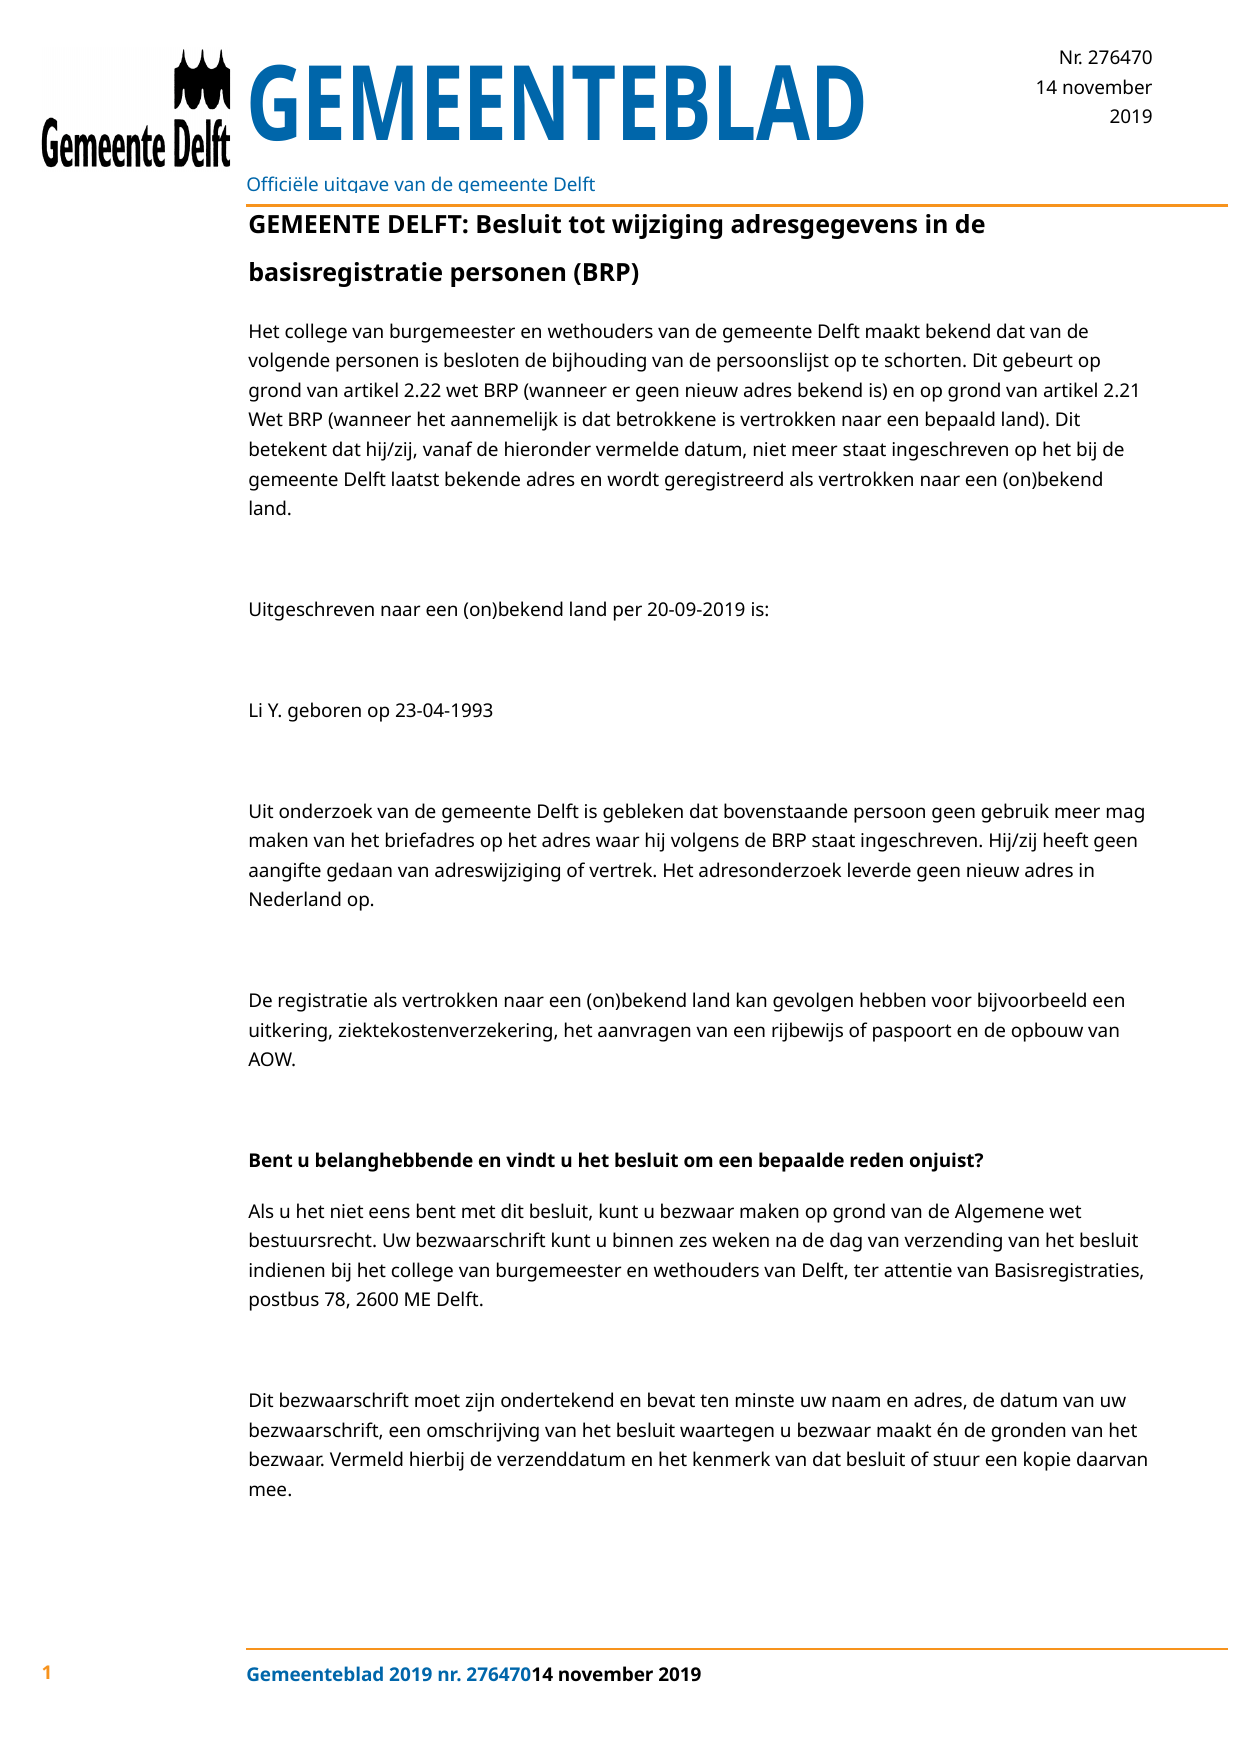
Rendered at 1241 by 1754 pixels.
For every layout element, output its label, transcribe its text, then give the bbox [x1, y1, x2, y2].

text Dit bezwaarschrift moet zijn ondertekend en bevat ten minste uw naam en adres, de datum van uw bezwaarschrift, een omschrijving van het besluit waartegen u bezwaar maakt én de gronden van het bezwaar. Vermeld hierbij de verzenddatum en het kenmerk van dat besluit of stuur een kopie daarvan mee. [248, 1387, 1152, 1502]
picture [41, 47, 231, 172]
text Het college van burgemeester en wethouders van de gemeente Delft maakt bekend dat van de volgende personen is besloten de bijhouding van de persoonslijst op te schorten. Dit gebeurt op grond van artikel 2.22 wet BRP (wanneer er geen nieuw adres bekend is) en op grond van artikel 2.21 Wet BRP (wanneer het aannemelijk is dat betrokkene is vertrokken naar een bepaald land). Dit betekent dat hij/zij, vanaf de hieronder vermelde datum, niet meer staat ingeschreven op het bij de gemeente Delft laatst bekende adres en wordt geregistreerd als vertrokken naar een (on)bekend land. [248, 318, 1152, 521]
text Li Y. geboren op 23-04-1993 [248, 697, 1152, 723]
text Bent u belanghebbende en vindt u het besluit om een bepaalde reden onjuist? [248, 1147, 1152, 1173]
text Als u het niet eens bent met dit besluit, kunt u bezwaar maken op grond van de Algemene wet bestuursrecht. Uw bezwaarschrift kunt u binnen zes weken na de dag van verzending van het besluit indienen bij het college van burgemeester en wethouders van Delft, ter attentie van Basisregistraties, postbus 78, 2600 ME Delft. [248, 1198, 1152, 1312]
text De registratie als vertrokken naar een (on)bekend land kan gevolgen hebben voor bijvoorbeeld een uitkering, ziektekostenverzekering, het aanvragen van een rijbewijs of paspoort en de opbouw van AOW. [248, 987, 1152, 1072]
text Uit onderzoek van de gemeente Delft is gebleken dat bovenstaande persoon geen gebruik meer mag maken van het briefadres op het adres waar hij volgens de BRP staat ingeschreven. Hij/zij heeft geen aangifte gedaan van adreswijziging of vertrek. Het adresonderzoek leverde geen nieuw adres in Nederland op. [248, 798, 1152, 912]
text GEMEENTE DELFT: Besluit tot wijziging adresgegevens in de basisregistratie personen (BRP) [248, 207, 1152, 288]
text Uitgeschreven naar een (on)bekend land per 20-09-2019 is: [248, 596, 1152, 622]
